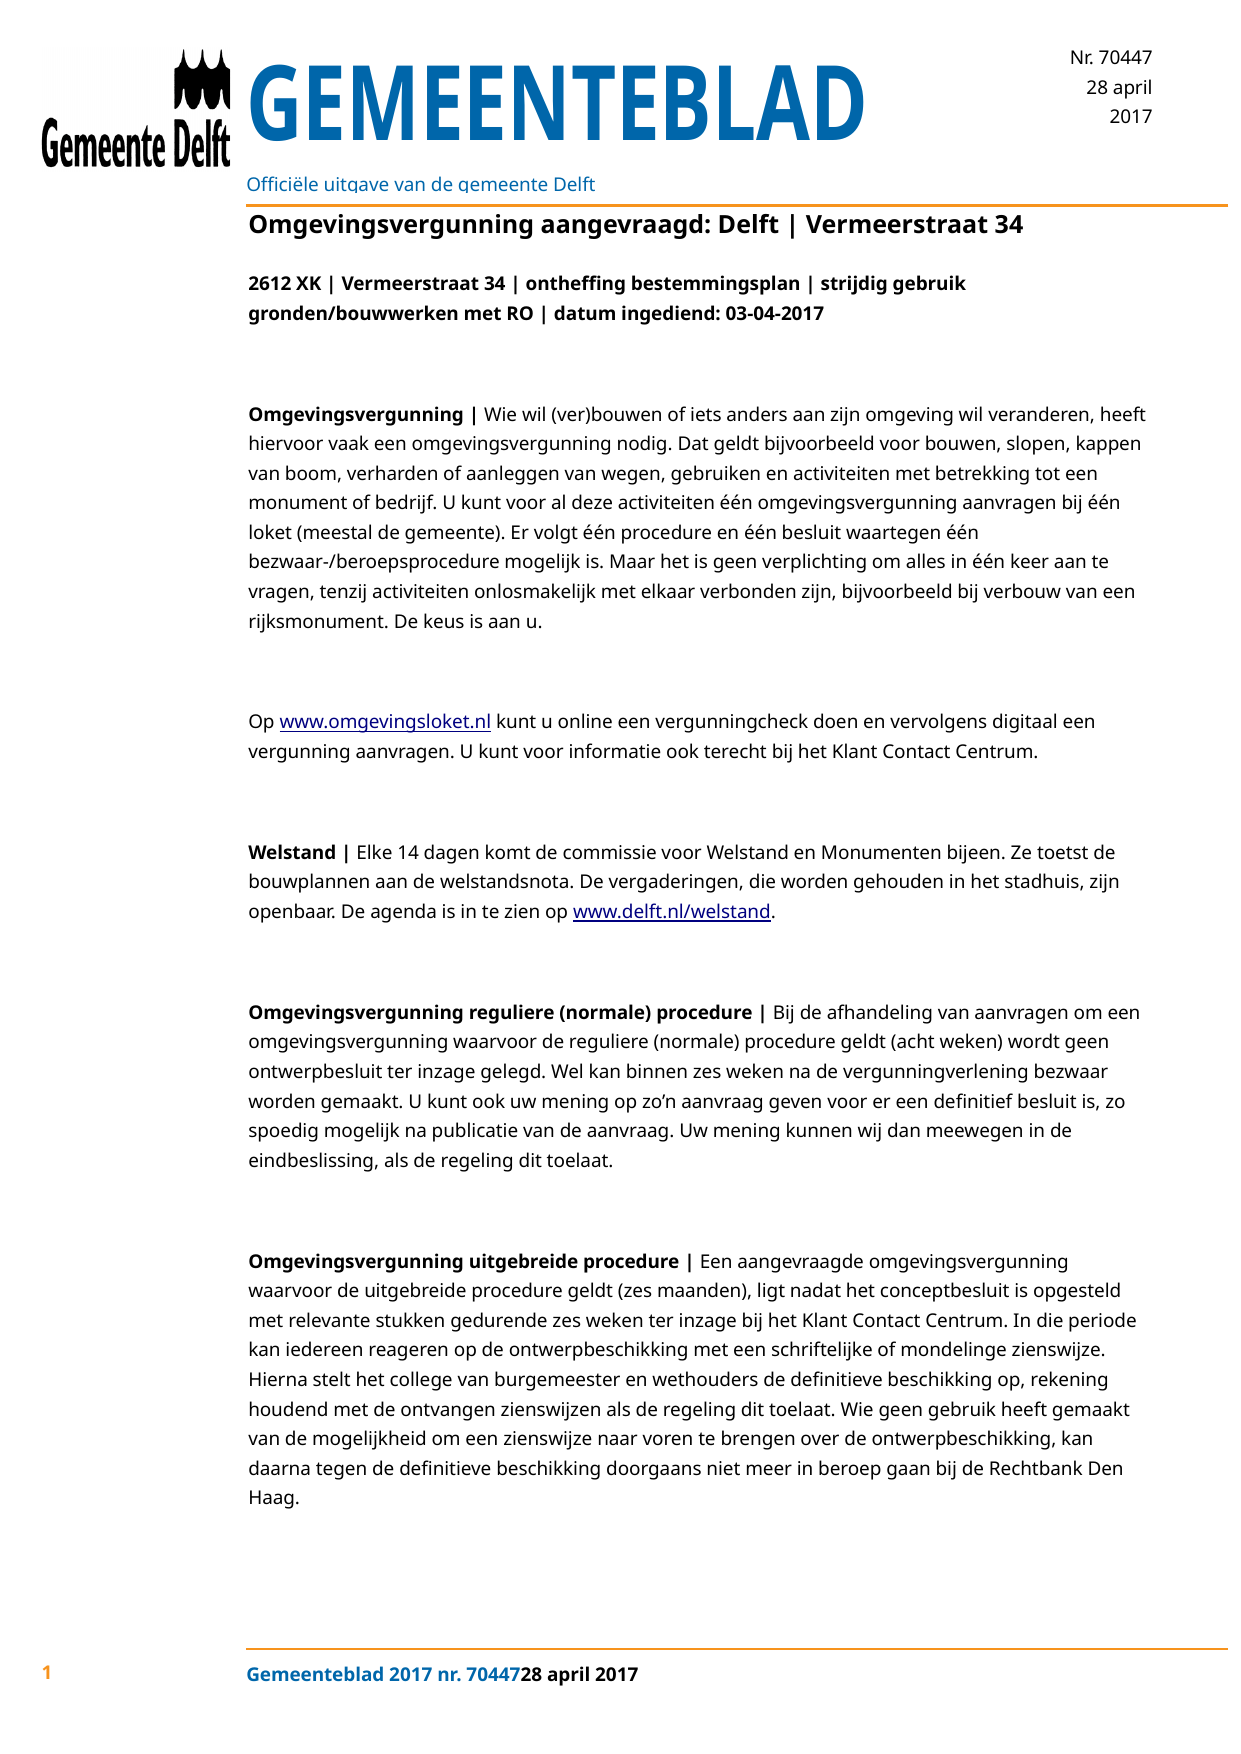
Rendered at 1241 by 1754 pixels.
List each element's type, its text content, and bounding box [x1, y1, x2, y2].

text Omgevingsvergunning | Wie wil (ver)bouwen of iets anders aan zijn omgeving wil veranderen, heeft hiervoor vaak een omgevingsvergunning nodig. Dat geldt bijvoorbeeld voor bouwen, slopen, kappen van boom, verharden of aanleggen van wegen, gebruiken en activiteiten met betrekking tot een monument of bedrijf. U kunt voor al deze activiteiten één omgevingsvergunning aanvragen bij één loket (meestal de gemeente). Er volgt één procedure en één besluit waartegen één bezwaar-/beroepsprocedure mogelijk is. Maar het is geen verplichting om alles in één keer aan te vragen, tenzij activiteiten onlosmakelijk met elkaar verbonden zijn, bijvoorbeeld bij verbouw van een rijksmonument. De keus is aan u. [248, 401, 1152, 633]
text Omgevingsvergunning reguliere (normale) procedure | Bij de afhandeling van aanvragen om een omgevingsvergunning waarvoor de reguliere (normale) procedure geldt (acht weken) wordt geen ontwerpbesluit ter inzage gelegd. Wel kan binnen zes weken na de vergunningverlening bezwaar worden gemaakt. U kunt ook uw mening op zo’n aanvraag geven voor er een definitief besluit is, zo spoedig mogelijk na publicatie van de aanvraag. Uw mening kunnen wij dan meewegen in de eindbeslissing, als de regeling dit toelaat. [248, 999, 1152, 1173]
text 2612 XK | Vermeerstraat 34 | ontheffing bestemmingsplan | strijdig gebruik gronden/bouwwerken met RO | datum ingediend: 03-04-2017 [248, 270, 1152, 326]
text Welstand | Elke 14 dagen komt de commissie voor Welstand en Monumenten bijeen. Ze toetst de bouwplannen aan de welstandsnota. De vergaderingen, die worden gehouden in het stadhuis, zijn openbaar. De agenda is in te zien op www.delft.nl/welstand. [248, 839, 1152, 924]
text Omgevingsvergunning aangevraagd: Delft | Vermeerstraat 34 [248, 207, 1152, 241]
text Omgevingsvergunning uitgebreide procedure | Een aangevraagde omgevingsvergunning waarvoor de uitgebreide procedure geldt (zes maanden), ligt nadat het conceptbesluit is opgesteld met relevante stukken gedurende zes weken ter inzage bij het Klant Contact Centrum. In die periode kan iedereen reageren op de ontwerpbeschikking met een schriftelijke of mondelinge zienswijze. Hierna stelt het college van burgemeester en wethouders de definitieve beschikking op, rekening houdend met de ontvangen zienswijzen als de regeling dit toelaat. Wie geen gebruik heeft gemaakt van de mogelijkheid om een zienswijze naar voren te brengen over de ontwerpbeschikking, kan daarna tegen de definitieve beschikking doorgaans niet meer in beroep gaan bij de Rechtbank Den Haag. [248, 1248, 1152, 1510]
picture [41, 47, 231, 172]
text Op www.omgevingsloket.nl kunt u online een vergunningcheck doen en vervolgens digitaal een vergunning aanvragen. U kunt voor informatie ook terecht bij het Klant Contact Centrum. [248, 709, 1152, 764]
